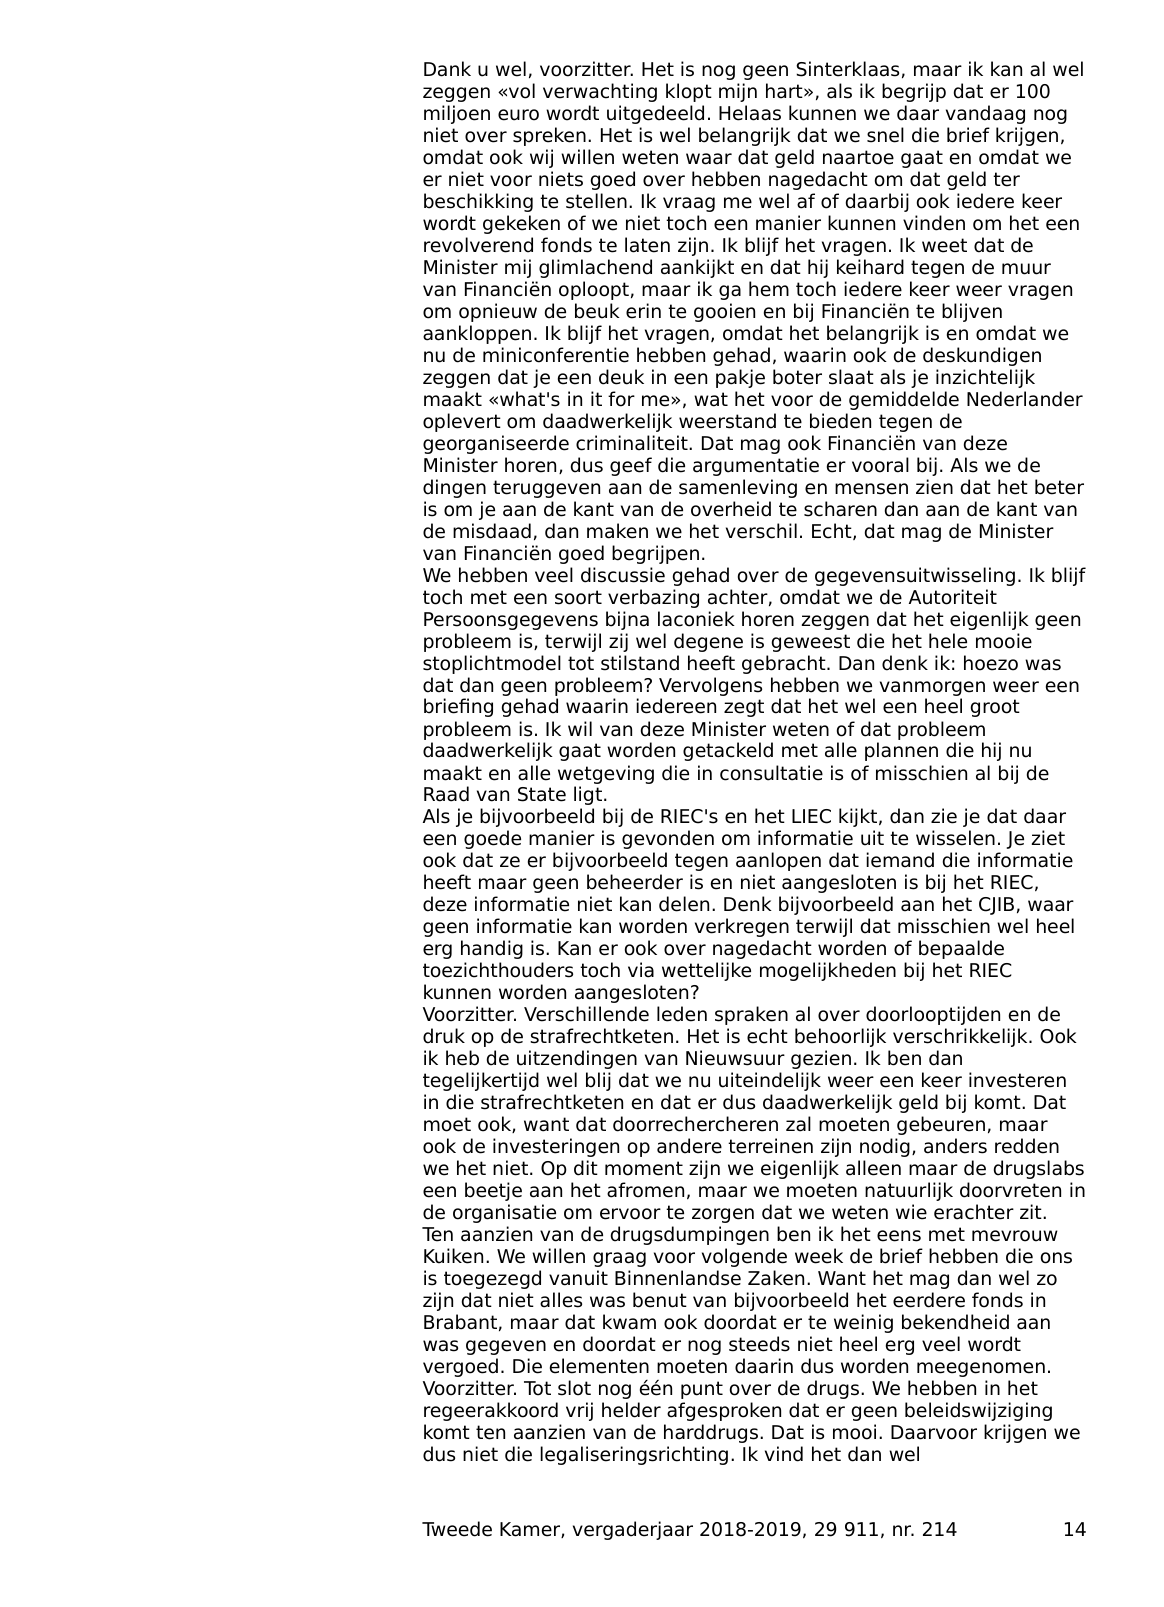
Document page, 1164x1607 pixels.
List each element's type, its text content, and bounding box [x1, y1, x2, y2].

text Dank u wel, voorzitter. Het is nog geen Sinterklaas, maar ik kan al wel zeggen «vol verwachting klopt mijn hart», als ik begrijp dat er 100 miljoen euro wordt uitgedeeld. Helaas kunnen we daar vandaag nog niet over spreken. Het is wel belangrijk dat we snel die brief krijgen, omdat ook wij willen weten waar dat geld naartoe gaat en omdat we er niet voor niets goed over hebben nagedacht om dat geld ter beschikking te stellen. Ik vraag me wel af of daarbij ook iedere keer wordt gekeken of we niet toch een manier kunnen vinden om het een revolverend fonds te laten zijn. Ik blijf het vragen. Ik weet dat de Minister mij glimlachend aankijkt en dat hij keihard tegen de muur van Financiën oploopt, maar ik ga hem toch iedere keer weer vragen om opnieuw de beuk erin te gooien en bij Financiën te blijven aankloppen. Ik blijf het vragen, omdat het belangrijk is en omdat we nu de miniconferentie hebben gehad, waarin ook de deskundigen zeggen dat je een deuk in een pakje boter slaat als je inzichtelijk maakt «what's in it for me», wat het voor de gemiddelde Nederlander oplevert om daadwerkelijk weerstand te bieden tegen de georganiseerde criminaliteit. Dat mag ook Financiën van deze Minister horen, dus geef die argumentatie er vooral bij. Als we de dingen teruggeven aan de samenleving en mensen zien dat het beter is om je aan de kant van de overheid te scharen dan aan de kant van de misdaad, dan maken we het verschil. Echt, dat mag de Minister van Financiën goed begrijpen. [422, 59, 1087, 564]
text We hebben veel discussie gehad over de gegevensuitwisseling. Ik blijf toch met een soort verbazing achter, omdat we de Autoriteit Persoonsgegevens bijna laconiek horen zeggen dat het eigenlijk geen probleem is, terwijl zij wel degene is geweest die het hele mooie stoplichtmodel tot stilstand heeft gebracht. Dan denk ik: hoezo was dat dan geen probleem? Vervolgens hebben we vanmorgen weer een briefing gehad waarin iedereen zegt dat het wel een heel groot probleem is. Ik wil van deze Minister weten of dat probleem daadwerkelijk gaat worden getackeld met alle plannen die hij nu maakt en alle wetgeving die in consultatie is of misschien al bij de Raad van State ligt. [422, 564, 1087, 806]
text Ten aanzien van de drugsdumpingen ben ik het eens met mevrouw Kuiken. We willen graag voor volgende week de brief hebben die ons is toegezegd vanuit Binnenlandse Zaken. Want het mag dan wel zo zijn dat niet alles was benut van bijvoorbeeld het eerdere fonds in Brabant, maar dat kwam ook doordat er te weinig bekendheid aan was gegeven en doordat er nog steeds niet heel erg veel wordt vergoed. Die elementen moeten daarin dus worden meegenomen. [422, 1224, 1087, 1378]
text Voorzitter. Verschillende leden spraken al over doorlooptijden en de druk op de strafrechtketen. Het is echt behoorlijk verschrikkelijk. Ook ik heb de uitzendingen van Nieuwsuur gezien. Ik ben dan tegelijkertijd wel blij dat we nu uiteindelijk weer een keer investeren in die strafrechtketen en dat er dus daadwerkelijk geld bij komt. Dat moet ook, want dat doorrechercheren zal moeten gebeuren, maar ook de investeringen op andere terreinen zijn nodig, anders redden we het niet. Op dit moment zijn we eigenlijk alleen maar de drugslabs een beetje aan het afromen, maar we moeten natuurlijk doorvreten in de organisatie om ervoor te zorgen dat we weten wie erachter zit. [422, 1004, 1087, 1224]
text Als je bijvoorbeeld bij de RIEC's en het LIEC kijkt, dan zie je dat daar een goede manier is gevonden om informatie uit te wisselen. Je ziet ook dat ze er bijvoorbeeld tegen aanlopen dat iemand die informatie heeft maar geen beheerder is en niet aangesloten is bij het RIEC, deze informatie niet kan delen. Denk bijvoorbeeld aan het CJIB, waar geen informatie kan worden verkregen terwijl dat misschien wel heel erg handig is. Kan er ook over nagedacht worden of bepaalde toezichthouders toch via wettelijke mogelijkheden bij het RIEC kunnen worden aangesloten? [422, 806, 1087, 1004]
text Voorzitter. Tot slot nog één punt over de drugs. We hebben in het regeerakkoord vrij helder afgesproken dat er geen beleidswijziging komt ten aanzien van de harddrugs. Dat is mooi. Daarvoor krijgen we dus niet die legaliseringsrichting. Ik vind het dan wel [422, 1378, 1087, 1466]
